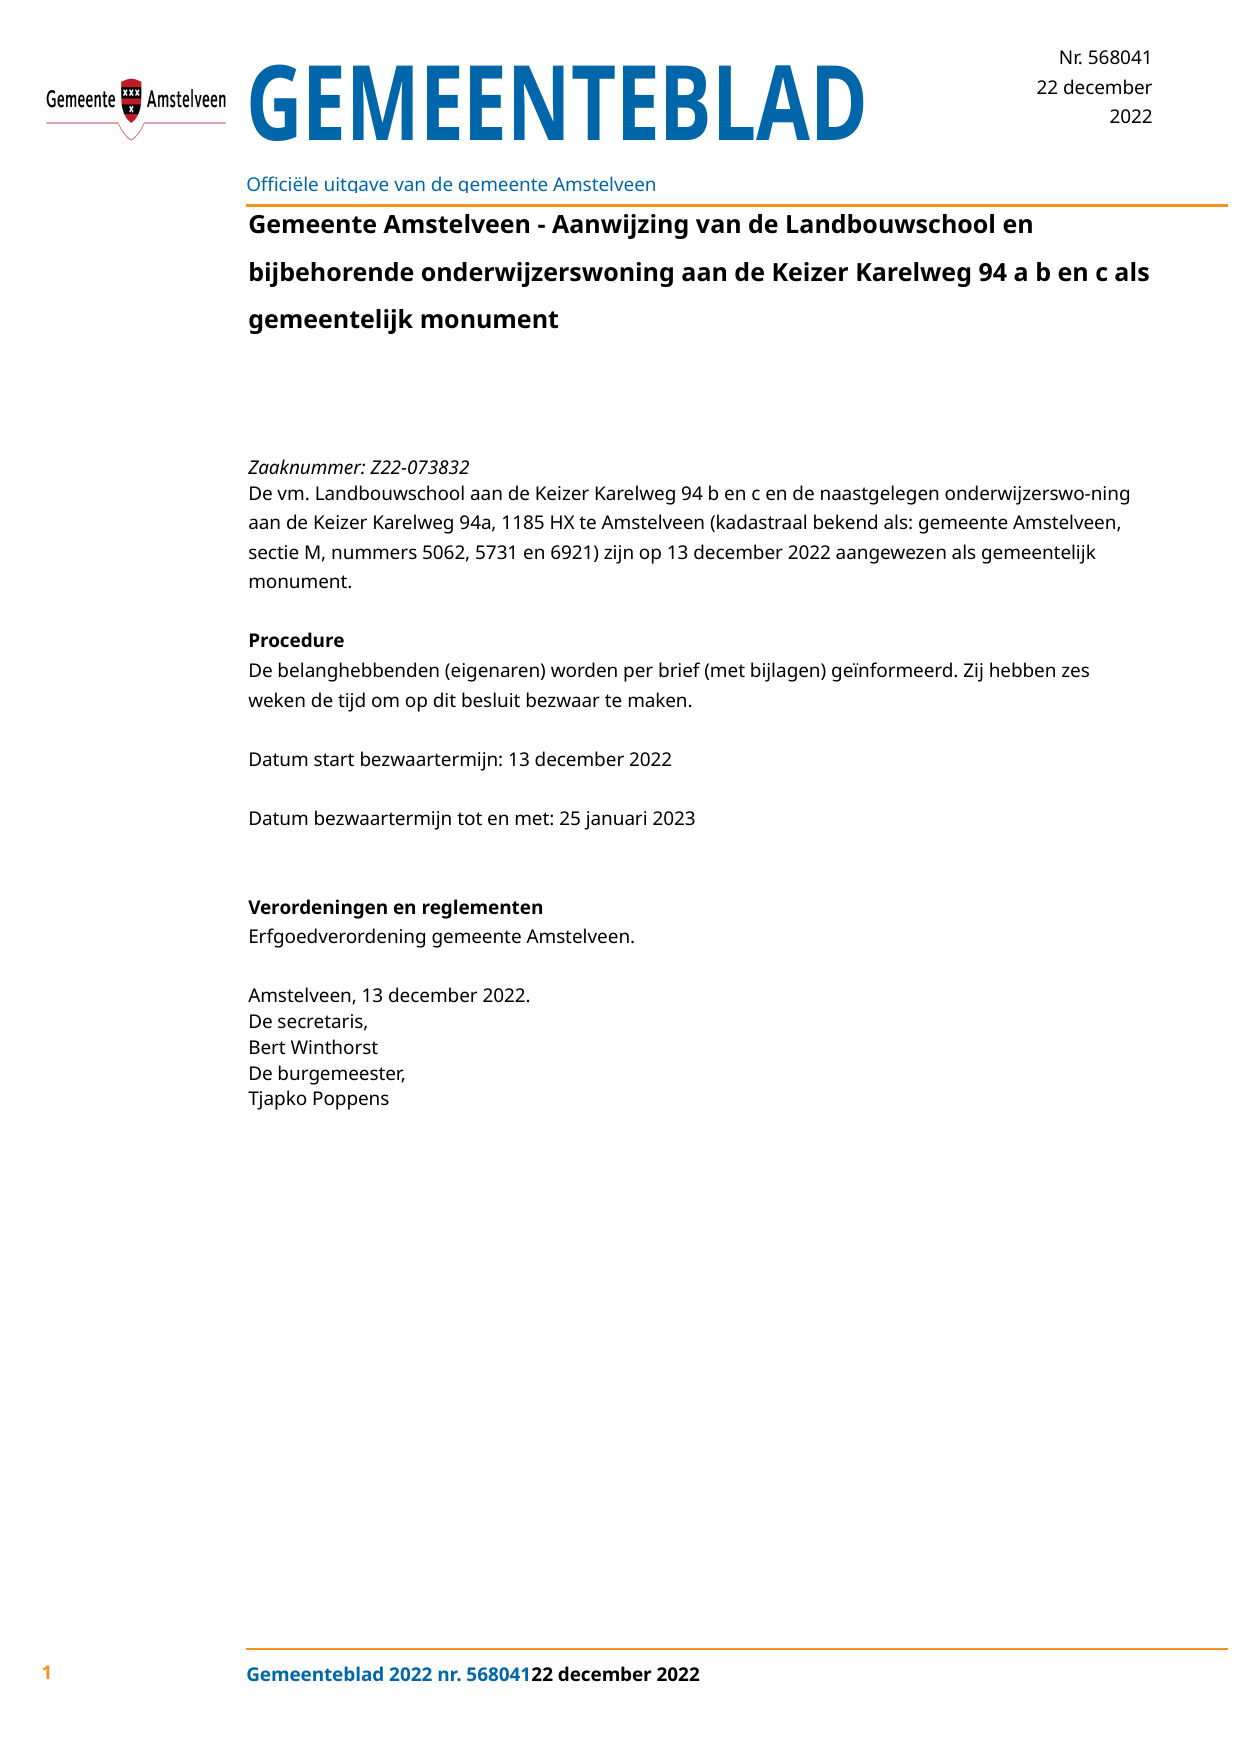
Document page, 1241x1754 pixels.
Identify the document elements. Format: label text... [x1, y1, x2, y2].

text Verordeningen en reglementen [248, 894, 1152, 920]
text De vm. Landbouwschool aan de Keizer Karelweg 94 b en c en de naastgelegen onderwijzerswo-ning aan de Keizer Karelweg 94a, 1185 HX te Amstelveen (kadastraal bekend als: gemeente Amstelveen, sectie M, nummers 5062, 5731 en 6921) zijn op 13 december 2022 aangewezen als gemeentelijk monument. [248, 480, 1152, 594]
text Gemeente Amstelveen - Aanwijzing van de Landbouwschool en bijbehorende onderwijzerswoning aan de Keizer Karelweg 94 a b en c als gemeentelijk monument [248, 207, 1152, 336]
text De secretaris, [248, 1008, 1152, 1034]
text De belanghebbenden (eigenaren) worden per brief (met bijlagen) geïnformeerd. Zij hebben zes weken de tijd om op dit besluit bezwaar te maken. [248, 657, 1152, 713]
text Datum start bezwaartermijn: 13 december 2022 [248, 746, 1152, 772]
text Datum bezwaartermijn tot en met: 25 januari 2023 [248, 805, 1152, 831]
text Amstelveen, 13 december 2022. [248, 983, 1152, 1008]
text Bert Winthorst [248, 1034, 1152, 1060]
text Tjapko Poppens [248, 1086, 1152, 1111]
text De burgemeester, [248, 1060, 1152, 1086]
text Erfgoedverordening gemeente Amstelveen. [248, 923, 1152, 949]
text Procedure [248, 628, 1152, 653]
text Zaaknummer: Z22-073832 [248, 454, 1152, 480]
picture [41, 47, 231, 172]
